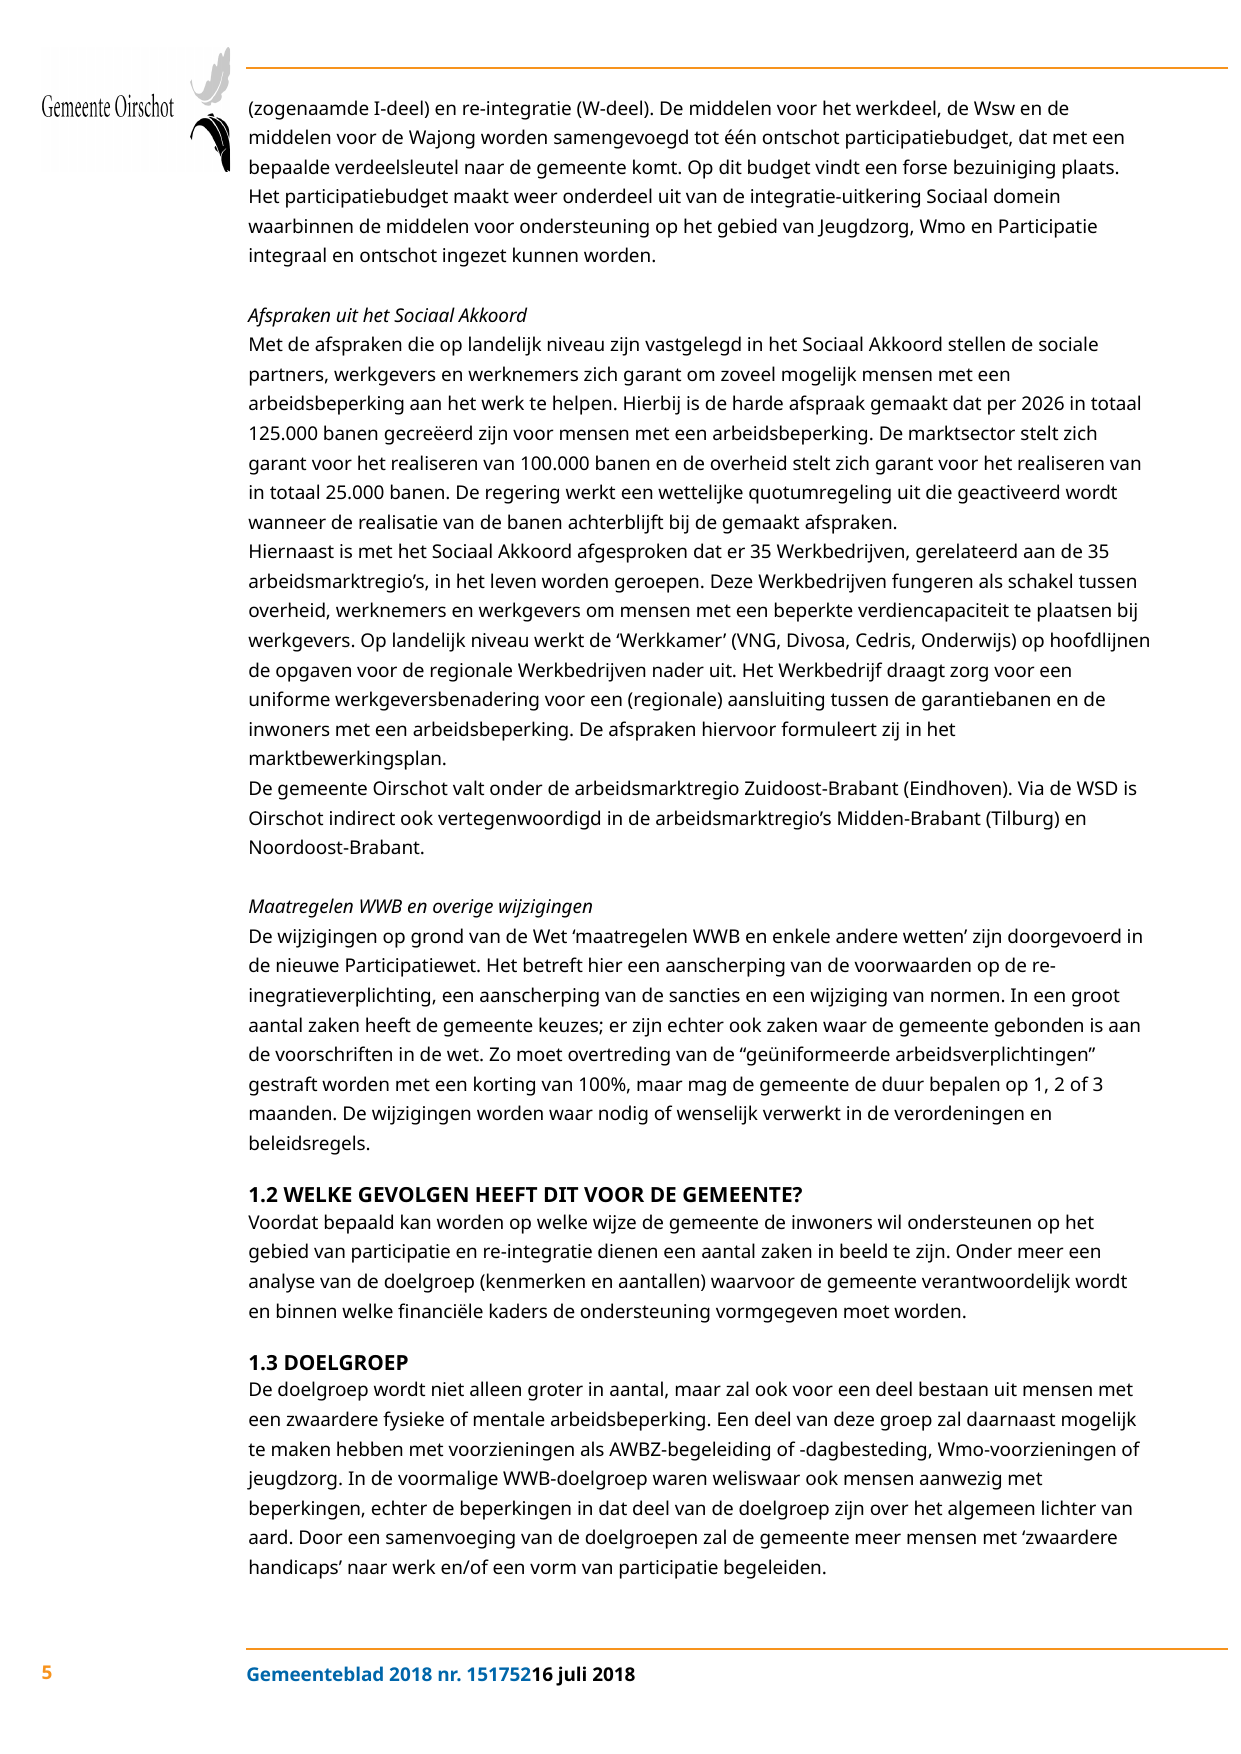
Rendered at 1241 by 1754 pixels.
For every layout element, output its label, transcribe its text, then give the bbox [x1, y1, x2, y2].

text (zogenaamde I-deel) en re-integratie (W-deel). De middelen voor het werkdeel, de Wsw en de middelen voor de Wajong worden samengevoegd tot één ontschot participatiebudget, dat met een bepaalde verdeelsleutel naar de gemeente komt. Op dit budget vindt een forse bezuiniging plaats. Het participatiebudget maakt weer onderdeel uit van de integratie-uitkering Sociaal domein waarbinnen de middelen voor ondersteuning op het gebied van Jeugdzorg, Wmo en Participatie integraal en ontschot ingezet kunnen worden. [248, 95, 1152, 268]
text 1.2 WELKE GEVOLGEN HEEFT DIT VOOR DE GEMEENTE? [248, 1181, 1152, 1209]
text Met de afspraken die op landelijk niveau zijn vastgelegd in het Sociaal Akkoord stellen de sociale partners, werkgevers en werknemers zich garant om zoveel mogelijk mensen met een arbeidsbeperking aan het werk te helpen. Hierbij is de harde afspraak gemaakt dat per 2026 in totaal 125.000 banen gecreëerd zijn voor mensen met een arbeidsbeperking. De marktsector stelt zich garant voor het realiseren van 100.000 banen en de overheid stelt zich garant voor het realiseren van in totaal 25.000 banen. De regering werkt een wettelijke quotumregeling uit die geactiveerd wordt wanneer de realisatie van de banen achterblijft bij de gemaakt afspraken. [248, 331, 1152, 535]
text De doelgroep wordt niet alleen groter in aantal, maar zal ook voor een deel bestaan uit mensen met een zwaardere fysieke of mentale arbeidsbeperking. Een deel van deze groep zal daarnaast mogelijk te maken hebben met voorzieningen als AWBZ-begeleiding of -dagbesteding, Wmo-voorzieningen of jeugdzorg. In de voormalige WWB-doelgroep waren weliswaar ook mensen aanwezig met beperkingen, echter de beperkingen in dat deel van de doelgroep zijn over het algemeen lichter van aard. Door een samenvoeging van de doelgroepen zal de gemeente meer mensen met ‘zwaardere handicaps’ naar werk en/of een vorm van participatie begeleiden. [248, 1377, 1152, 1580]
text Voordat bepaald kan worden op welke wijze de gemeente de inwoners wil ondersteunen op het gebied van participatie en re-integratie dienen een aantal zaken in beeld te zijn. Onder meer een analyse van de doelgroep (kenmerken en aantallen) waarvoor de gemeente verantwoordelijk wordt en binnen welke financiële kaders de ondersteuning vormgegeven moet worden. [248, 1209, 1152, 1323]
text 1.3 DOELGROEP [248, 1348, 1152, 1377]
text Afspraken uit het Sociaal Akkoord [248, 302, 1152, 328]
text Hiernaast is met het Sociaal Akkoord afgesproken dat er 35 Werkbedrijven, gerelateerd aan de 35 arbeidsmarktregio’s, in het leven worden geroepen. Deze Werkbedrijven fungeren als schakel tussen overheid, werknemers en werkgevers om mensen met een beperkte verdiencapaciteit te plaatsen bij werkgevers. Op landelijk niveau werkt de ‘Werkkamer’ (VNG, Divosa, Cedris, Onderwijs) op hoofdlijnen de opgaven voor de regionale Werkbedrijven nader uit. Het Werkbedrijf draagt zorg voor een uniforme werkgeversbenadering voor een (regionale) aansluiting tussen de garantiebanen en de inwoners met een arbeidsbeperking. De afspraken hiervoor formuleert zij in het marktbewerkingsplan. [248, 538, 1152, 771]
text De gemeente Oirschot valt onder de arbeidsmarktregio Zuidoost-Brabant (Eindhoven). Via de WSD is Oirschot indirect ook vertegenwoordigd in de arbeidsmarktregio’s Midden-Brabant (Tilburg) en Noordoost-Brabant. [248, 775, 1152, 860]
text Maatregelen WWB en overige wijzigingen [248, 893, 1152, 919]
picture [41, 47, 231, 172]
text De wijzigingen op grond van de Wet ‘maatregelen WWB en enkele andere wetten’ zijn doorgevoerd in de nieuwe Participatiewet. Het betreft hier een aanscherping van de voorwaarden op de re-inegratieverplichting, een aanscherping van de sancties en een wijziging van normen. In een groot aantal zaken heeft de gemeente keuzes; er zijn echter ook zaken waar de gemeente gebonden is aan de voorschriften in de wet. Zo moet overtreding van de “geüniformeerde arbeidsverplichtingen” gestraft worden met een korting van 100%, maar mag de gemeente de duur bepalen op 1, 2 of 3 maanden. De wijzigingen worden waar nodig of wenselijk verwerkt in de verordeningen en beleidsregels. [248, 923, 1152, 1156]
